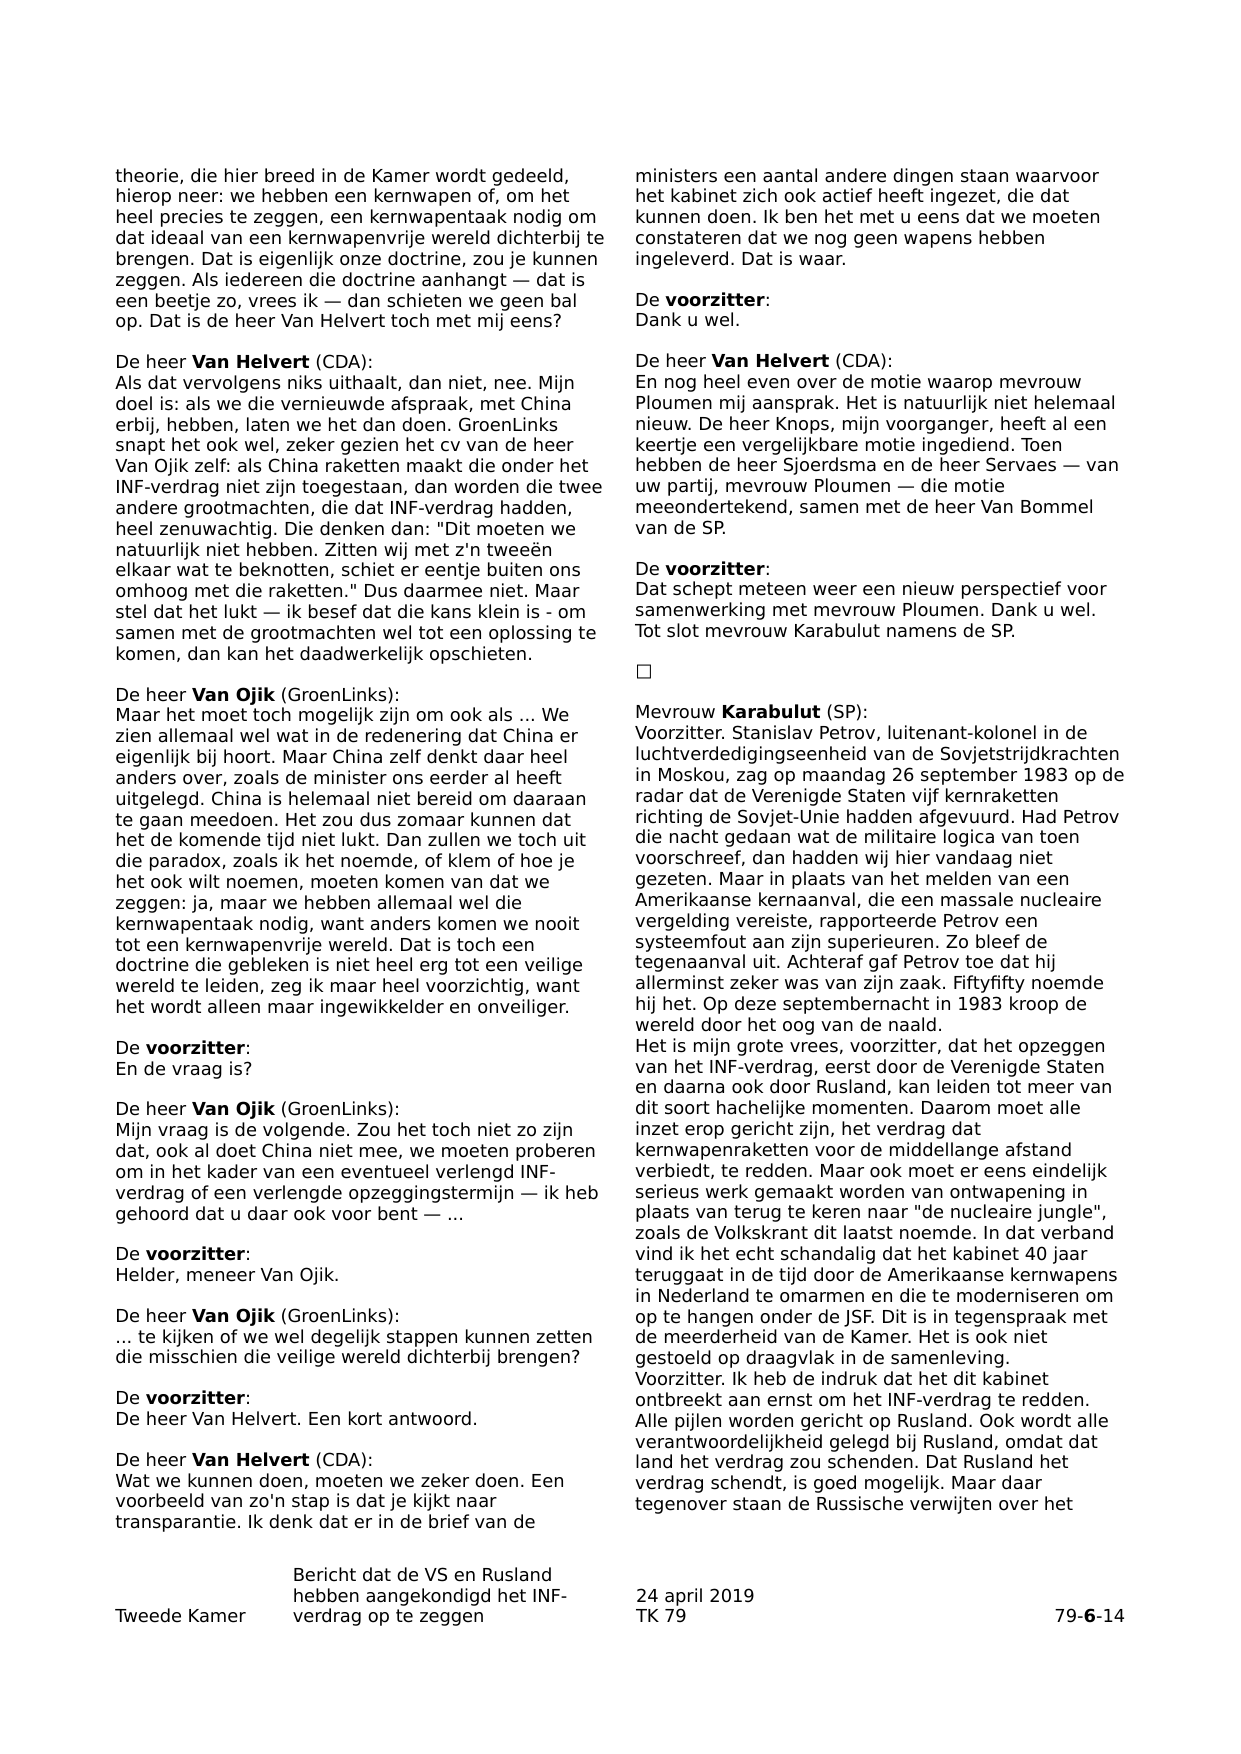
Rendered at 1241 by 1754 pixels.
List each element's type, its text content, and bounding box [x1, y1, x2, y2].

text Mijn vraag is de volgende. Zou het toch niet zo zijn dat, ook al doet China niet mee, we moeten proberen om in het kader van een eventueel verlengd INF-verdrag of een verlengde opzeggingstermijn — ik heb gehoord dat u daar ook voor bent — ... [115, 1120, 605, 1224]
text De voorzitter: [115, 1388, 605, 1409]
text Het is mijn grote vrees, voorzitter, dat het opzeggen van het INF-verdrag, eerst door de Verenigde Staten en daarna ook door Rusland, kan leiden tot meer van dit soort hachelijke momenten. Daarom moet alle inzet erop gericht zijn, het verdrag dat kernwapenraketten voor de middellange afstand verbiedt, te redden. Maar ook moet er eens eindelijk serieus werk gemaakt worden van ontwapening in plaats van terug te keren naar "de nucleaire jungle", zoals de Volkskrant dit laatst noemde. In dat verband vind ik het echt schandalig dat het kabinet 40 jaar teruggaat in de tijd door de Amerikaanse kernwapens in Nederland te omarmen en die te moderniseren om op te hangen onder de JSF. Dit is in tegenspraak met de meerderheid van de Kamer. Het is ook niet gestoeld op draagvlak in de samenleving. [635, 1036, 1125, 1369]
text De heer Van Helvert (CDA): [115, 1449, 605, 1470]
text Voorzitter. Ik heb de indruk dat het dit kabinet ontbreekt aan ernst om het INF-verdrag te redden. Alle pijlen worden gericht op Rusland. Ook wordt alle verantwoordelijkheid gelegd bij Rusland, omdat dat land het verdrag zou schenden. Dat Rusland het verdrag schendt, is goed mogelijk. Maar daar tegenover staan de Russische verwijten over het [635, 1369, 1125, 1515]
text De heer Van Helvert (CDA): [115, 352, 605, 373]
text De heer Van Ojik (GroenLinks): [115, 1306, 605, 1326]
text De heer Van Ojik (GroenLinks): [115, 684, 605, 705]
text En nog heel even over de motie waarop mevrouw Ploumen mij aansprak. Het is natuurlijk niet helemaal nieuw. De heer Knops, mijn voorganger, heeft al een keertje een vergelijkbare motie ingediend. Toen hebben de heer Sjoerdsma en de heer Servaes — van uw partij, mevrouw Ploumen — die motie meeondertekend, samen met de heer Van Bommel van de SP. [635, 372, 1125, 538]
text Dat schept meteen weer een nieuw perspectief voor samenwerking met mevrouw Ploumen. Dank u wel. Tot slot mevrouw Karabulut namens de SP. [635, 579, 1125, 642]
text ... te kijken of we wel degelijk stappen kunnen zetten die misschien die veilige wereld dichterbij brengen? [115, 1326, 605, 1368]
text Helder, meneer Van Ojik. [115, 1265, 605, 1286]
text Mevrouw Karabulut (SP): [635, 702, 1125, 723]
text ministers een aantal andere dingen staan waarvoor het kabinet zich ook actief heeft ingezet, die dat kunnen doen. Ik ben het met u eens dat we moeten constateren dat we nog geen wapens hebben ingeleverd. Dat is waar. [635, 165, 1125, 269]
text De heer Van Helvert. Een kort antwoord. [115, 1409, 605, 1429]
text ⬜ [635, 662, 1125, 682]
text De voorzitter: [635, 289, 1125, 310]
text De heer Van Helvert (CDA): [635, 351, 1125, 372]
text De heer Van Ojik (GroenLinks): [115, 1099, 605, 1120]
text theorie, die hier breed in de Kamer wordt gedeeld, hierop neer: we hebben een kernwapen of, om het heel precies te zeggen, een kernwapentaak nodig om dat ideaal van een kernwapenvrije wereld dichterbij te brengen. Dat is eigenlijk onze doctrine, zou je kunnen zeggen. Als iedereen die doctrine aanhangt — dat is een beetje zo, vrees ik — dan schieten we geen bal op. Dat is de heer Van Helvert toch met mij eens? [115, 165, 605, 332]
text En de vraag is? [115, 1058, 605, 1079]
text Dank u wel. [635, 310, 1125, 331]
text Voorzitter. Stanislav Petrov, luitenant-kolonel in de luchtverdedigingseenheid van de Sovjetstrijdkrachten in Moskou, zag op maandag 26 september 1983 op de radar dat de Verenigde Staten vijf kernraketten richting de Sovjet-Unie hadden afgevuurd. Had Petrov die nacht gedaan wat de militaire logica van toen voorschreef, dan hadden wij hier vandaag niet gezeten. Maar in plaats van het melden van een Amerikaanse kernaanval, die een massale nucleaire vergelding vereiste, rapporteerde Petrov een systeemfout aan zijn superieuren. Zo bleef de tegenaanval uit. Achteraf gaf Petrov toe dat hij allerminst zeker was van zijn zaak. Fiftyfifty noemde hij het. Op deze septembernacht in 1983 kroop de wereld door het oog van de naald. [635, 723, 1125, 1036]
text Wat we kunnen doen, moeten we zeker doen. Een voorbeeld van zo'n stap is dat je kijkt naar transparantie. Ik denk dat er in de brief van de [115, 1470, 605, 1533]
text De voorzitter: [115, 1244, 605, 1265]
text Maar het moet toch mogelijk zijn om ook als ... We zien allemaal wel wat in de redenering dat China er eigenlijk bij hoort. Maar China zelf denkt daar heel anders over, zoals de minister ons eerder al heeft uitgelegd. China is helemaal niet bereid om daaraan te gaan meedoen. Het zou dus zomaar kunnen dat het de komende tijd niet lukt. Dan zullen we toch uit die paradox, zoals ik het noemde, of klem of hoe je het ook wilt noemen, moeten komen van dat we zeggen: ja, maar we hebben allemaal wel die kernwapentaak nodig, want anders komen we nooit tot een kernwapenvrije wereld. Dat is toch een doctrine die gebleken is niet heel erg tot een veilige wereld te leiden, zeg ik maar heel voorzichtig, want het wordt alleen maar ingewikkelder en onveiliger. [115, 705, 605, 1018]
text De voorzitter: [115, 1038, 605, 1058]
text De voorzitter: [635, 558, 1125, 579]
text Als dat vervolgens niks uithaalt, dan niet, nee. Mijn doel is: als we die vernieuwde afspraak, met China erbij, hebben, laten we het dan doen. GroenLinks snapt het ook wel, zeker gezien het cv van de heer Van Ojik zelf: als China raketten maakt die onder het INF-verdrag niet zijn toegestaan, dan worden die twee andere grootmachten, die dat INF-verdrag hadden, heel zenuwachtig. Die denken dan: "Dit moeten we natuurlijk niet hebben. Zitten wij met z'n tweeën elkaar wat te beknotten, schiet er eentje buiten ons omhoog met die raketten." Dus daarmee niet. Maar stel dat het lukt — ik besef dat die kans klein is - om samen met de grootmachten wel tot een oplossing te komen, dan kan het daadwerkelijk opschieten. [115, 373, 605, 664]
